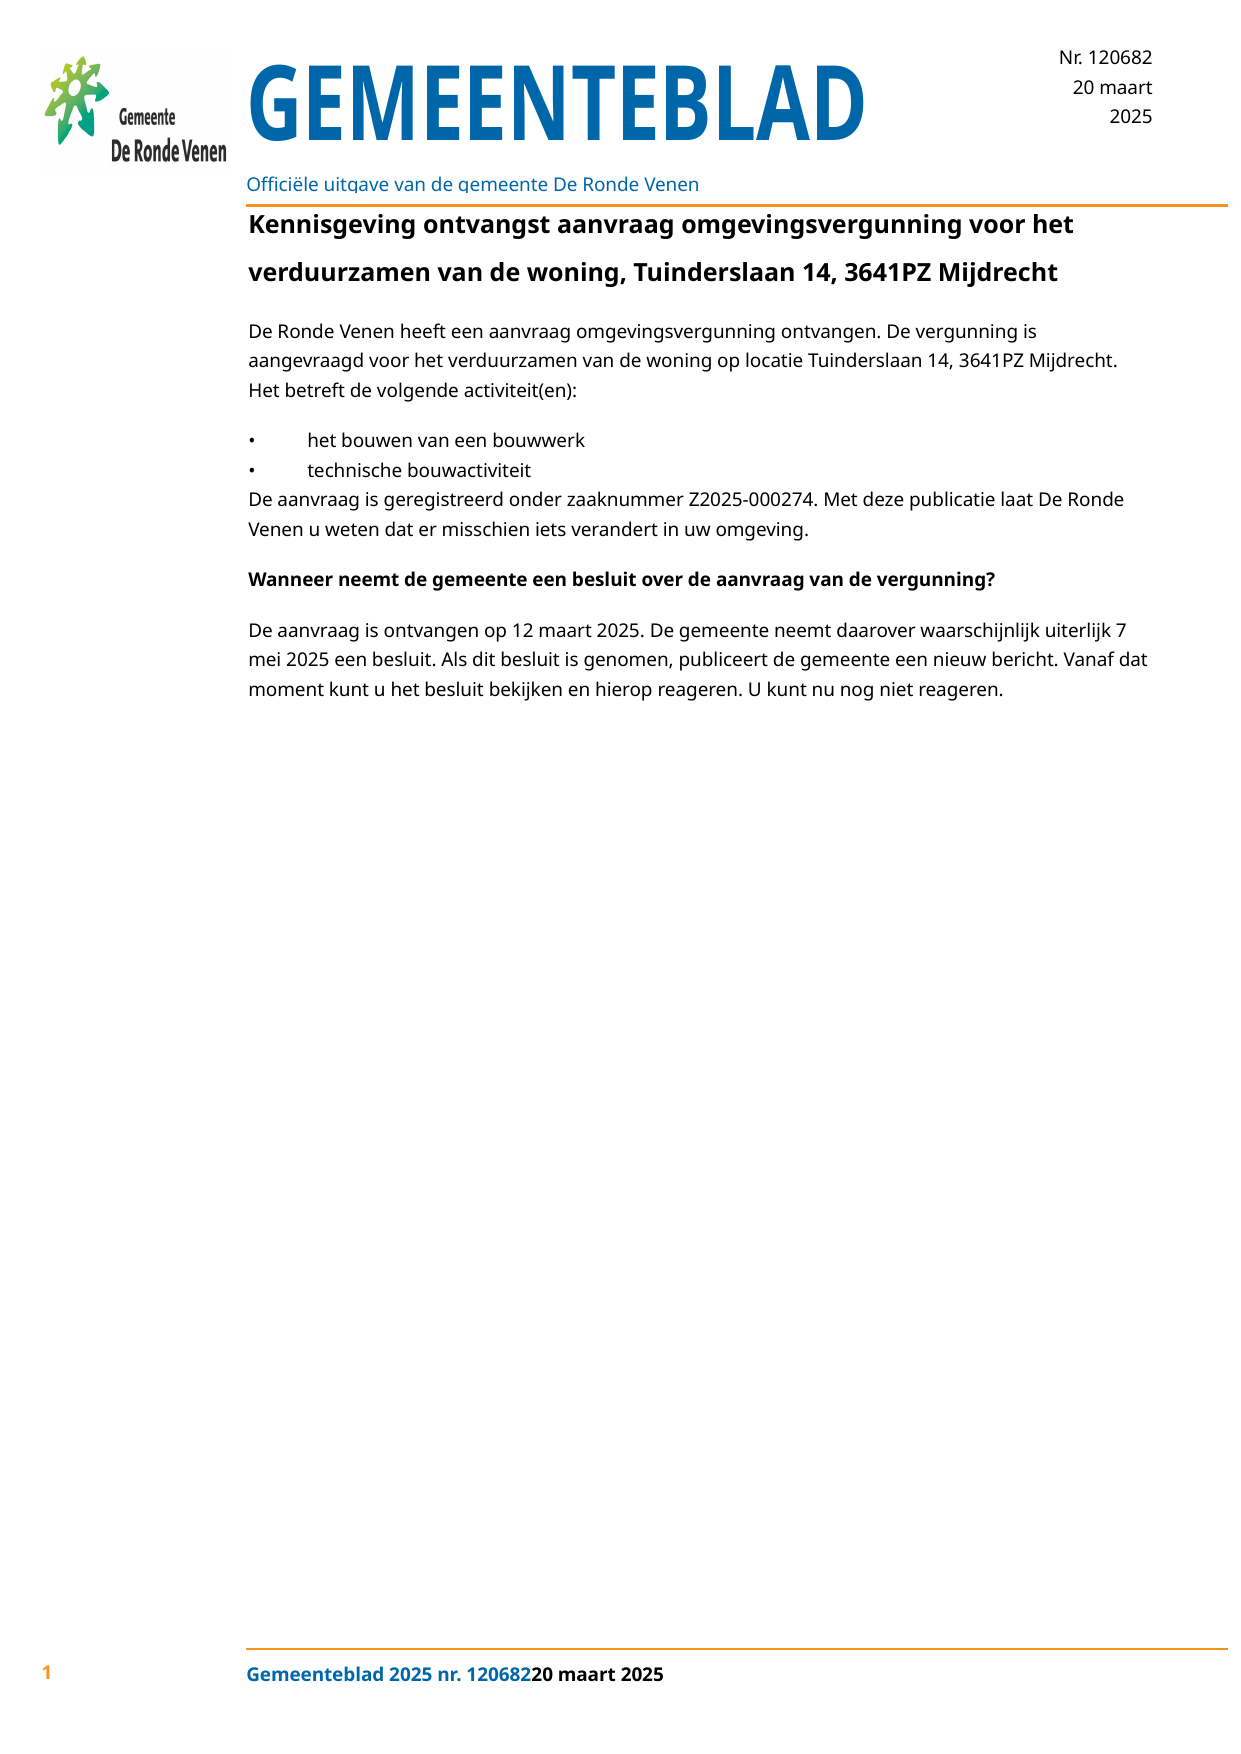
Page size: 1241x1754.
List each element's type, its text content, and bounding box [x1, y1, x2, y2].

text Kennisgeving ontvangst aanvraag omgevingsvergunning voor het verduurzamen van de woning, Tuinderslaan 14, 3641PZ Mijdrecht [248, 207, 1152, 288]
picture [41, 47, 231, 172]
list het bouwen van een bouwwerk [248, 427, 1152, 453]
text Wanneer neemt de gemeente een besluit over de aanvraag van de vergunning? [248, 567, 1152, 592]
text De aanvraag is geregistreerd onder zaaknummer Z2025-000274. Met deze publicatie laat De Ronde Venen u weten dat er misschien iets verandert in uw omgeving. [248, 487, 1152, 542]
text De Ronde Venen heeft een aanvraag omgevingsvergunning ontvangen. De vergunning is aangevraagd voor het verduurzamen van de woning op locatie Tuinderslaan 14, 3641PZ Mijdrecht. Het betreft de volgende activiteit(en): [248, 318, 1152, 403]
text De aanvraag is ontvangen op 12 maart 2025. De gemeente neemt daarover waarschijnlijk uiterlijk 7 mei 2025 een besluit. Als dit besluit is genomen, publiceert de gemeente een nieuw bericht. Vanaf dat moment kunt u het besluit bekijken en hierop reageren. U kunt nu nog niet reageren. [248, 617, 1152, 702]
list technische bouwactiviteit [248, 457, 1152, 483]
